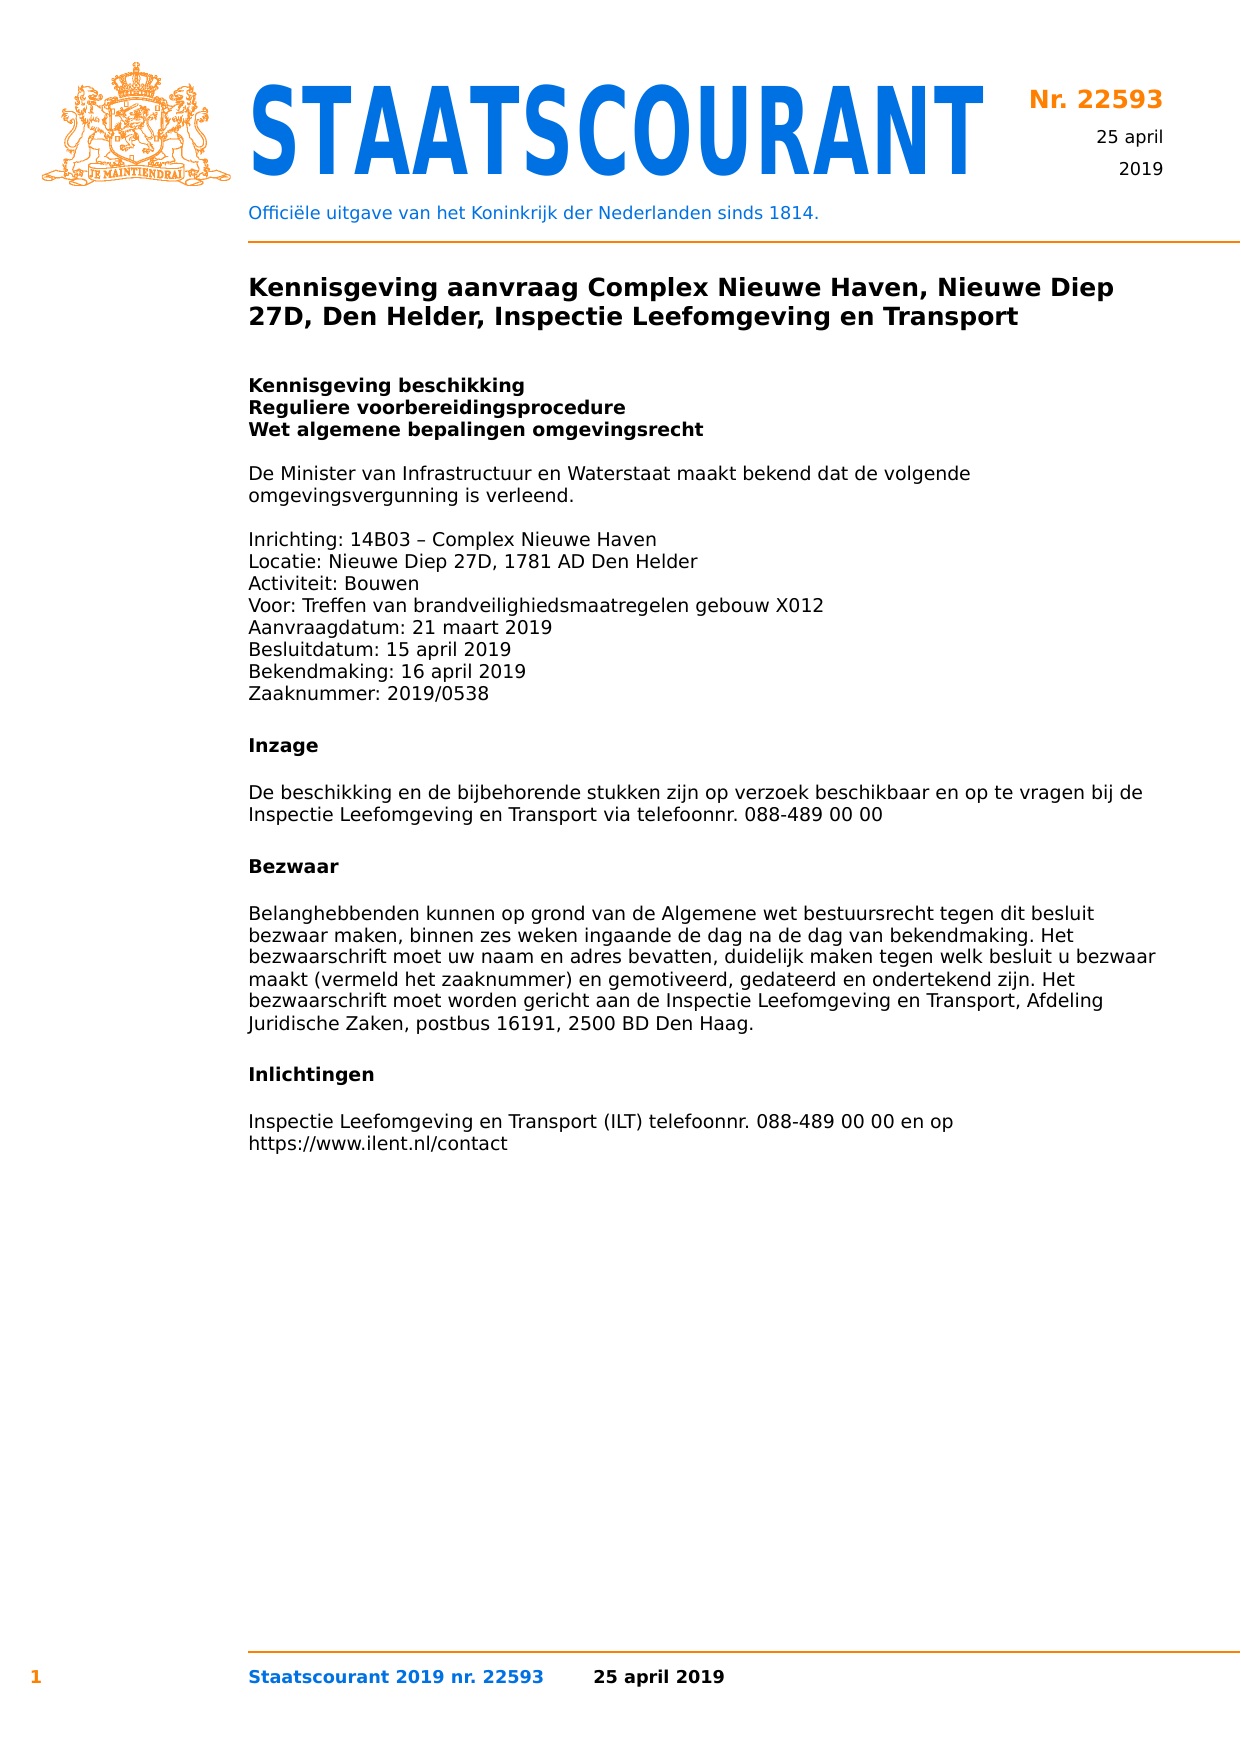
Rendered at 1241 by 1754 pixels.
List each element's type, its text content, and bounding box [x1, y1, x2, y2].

text Wet algemene bepalingen omgevingsrecht [248, 419, 1163, 441]
table_cell 25 april [998, 121, 1240, 153]
text Bekendmaking: 16 april 2019 [248, 661, 1163, 683]
table_cell Officiële uitgave van het Koninkrijk der Nederlanden sinds 1814. [248, 203, 1240, 241]
text Locatie: Nieuwe Diep 27D, 1781 AD Den Helder [248, 551, 1163, 573]
table_header STAATSCOURANT [248, 62, 998, 203]
table_header Nr. 22593 [998, 62, 1240, 121]
text Inspectie Leefomgeving en Transport (ILT) telefoonnr. 088-489 00 00 en op https://www.ilent.nl/contact [248, 1111, 1163, 1155]
text Belanghebbenden kunnen op grond van de Algemene wet bestuursrecht tegen dit besluit bezwaar maken, binnen zes weken ingaande de dag na de dag van bekendmaking. Het bezwaarschrift moet uw naam en adres bevatten, duidelijk maken tegen welk besluit u bezwaar maakt (vermeld het zaaknummer) en gemotiveerd, gedateerd en ondertekend zijn. Het bezwaarschrift moet worden gericht aan de Inspectie Leefomgeving en Transport, Afdeling Juridische Zaken, postbus 16191, 2500 BD Den Haag. [248, 902, 1163, 1034]
text Kennisgeving beschikking [248, 375, 1163, 397]
text Activiteit: Bouwen [248, 573, 1163, 595]
subtitle Kennisgeving aanvraag Complex Nieuwe Haven, Nieuwe Diep 27D, Den Helder, Inspectie Leefomgeving en Transport [248, 273, 1163, 331]
subtitle Inzage [248, 734, 1163, 757]
text De beschikking en de bijbehorende stukken zijn op verzoek beschikbaar en op te vragen bij de Inspectie Leefomgeving en Transport via telefoonnr. 088-489 00 00 [248, 782, 1163, 826]
text Reguliere voorbereidingsprocedure [248, 397, 1163, 419]
text De Minister van Infrastructuur en Waterstaat maakt bekend dat de volgende omgevingsvergunning is verleend. [248, 463, 1163, 507]
text Besluitdatum: 15 april 2019 [248, 639, 1163, 661]
subtitle Bezwaar [248, 856, 1163, 877]
table_cell 2019 [998, 153, 1240, 203]
text Zaaknummer: 2019/0538 [248, 683, 1163, 704]
text Voor: Treffen van brandveilighiedsmaatregelen gebouw X012 [248, 595, 1163, 617]
picture [41, 62, 231, 186]
text Aanvraagdatum: 21 maart 2019 [248, 617, 1163, 639]
text Inrichting: 14B03 – Complex Nieuwe Haven [248, 529, 1163, 551]
subtitle Inlichtingen [248, 1064, 1163, 1086]
table_header [25, 62, 248, 241]
